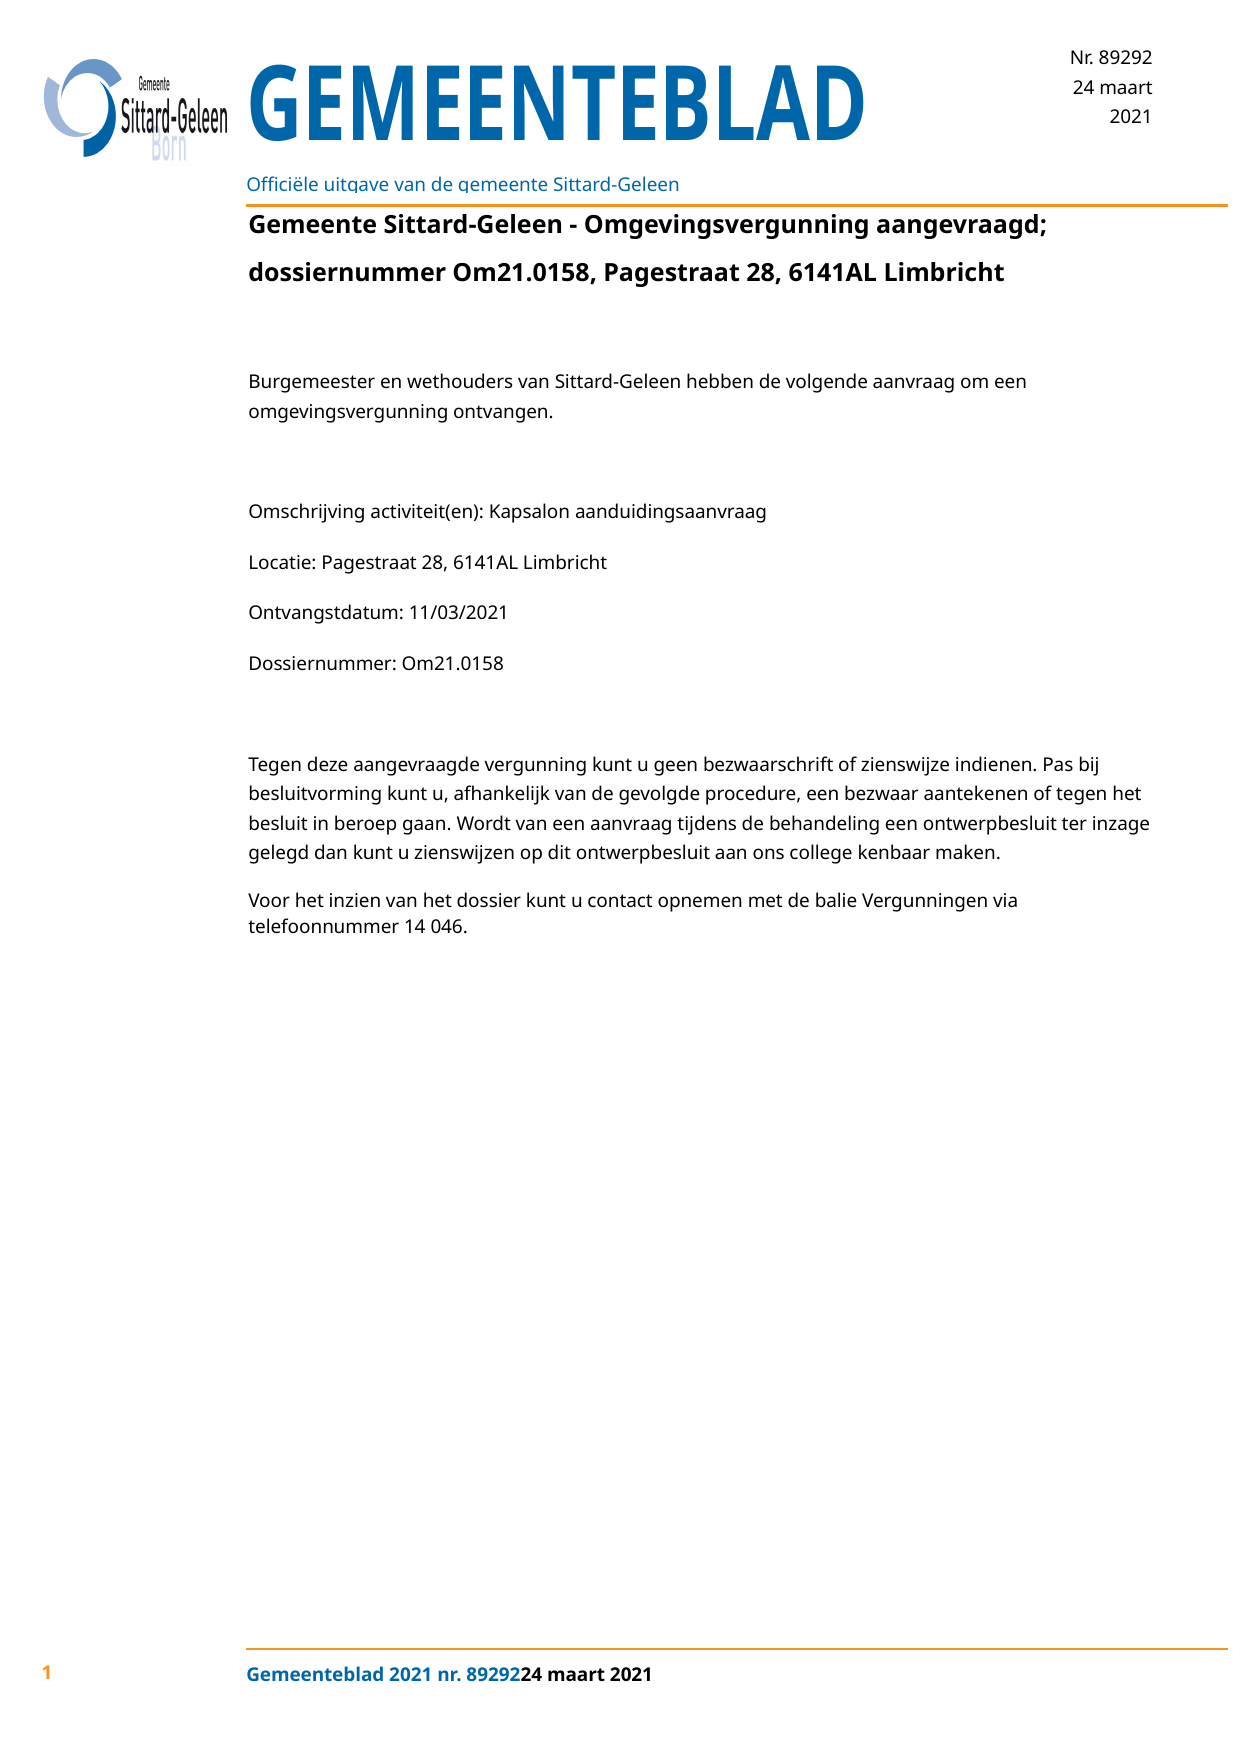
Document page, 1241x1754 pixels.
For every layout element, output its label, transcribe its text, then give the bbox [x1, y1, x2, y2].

text Locatie: Pagestraat 28, 6141AL Limbricht [248, 549, 1152, 575]
text Voor het inzien van het dossier kunt u contact opnemen met de balie Vergunningen via telefoonnummer 14 046. [248, 887, 1152, 939]
text Gemeente Sittard-Geleen - Omgevingsvergunning aangevraagd; dossiernummer Om21.0158, Pagestraat 28, 6141AL Limbricht [248, 207, 1152, 288]
text Dossiernummer: Om21.0158 [248, 650, 1152, 676]
text Burgemeester en wethouders van Sittard-Geleen hebben de volgende aanvraag om een omgevingsvergunning ontvangen. [248, 368, 1152, 424]
text Tegen deze aangevraagde vergunning kunt u geen bezwaarschrift of zienswijze indienen. Pas bij besluitvorming kunt u, afhankelijk van de gevolgde procedure, een bezwaar aantekenen of tegen het besluit in beroep gaan. Wordt van een aanvraag tijdens de behandeling een ontwerpbesluit ter inzage gelegd dan kunt u zienswijzen op dit ontwerpbesluit aan ons college kenbaar maken. [248, 751, 1152, 865]
text Ontvangstdatum: 11/03/2021 [248, 599, 1152, 625]
picture [41, 47, 231, 172]
text Omschrijving activiteit(en): Kapsalon aanduidingsaanvraag [248, 499, 1152, 524]
